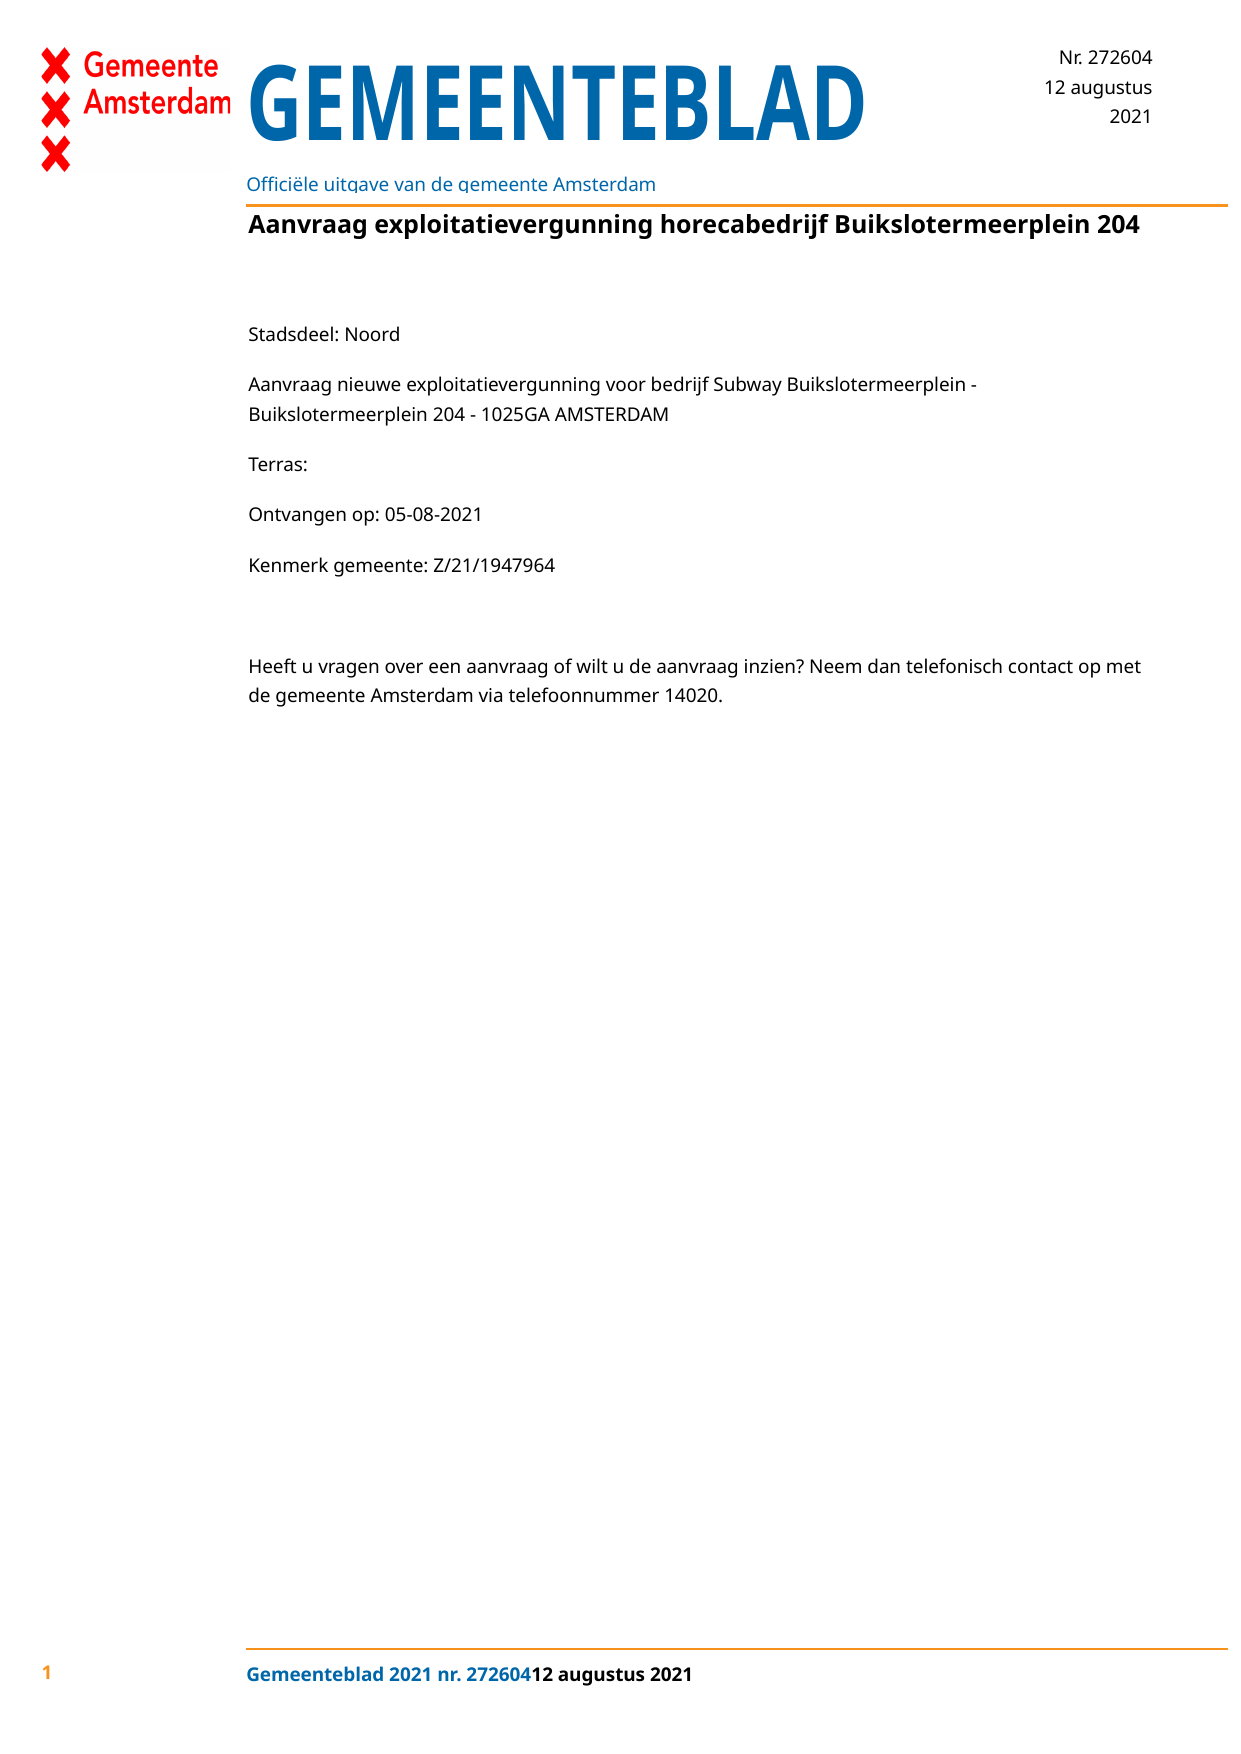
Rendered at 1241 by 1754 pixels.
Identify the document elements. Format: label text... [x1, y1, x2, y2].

text Stadsdeel: Noord [248, 321, 1152, 346]
picture [41, 47, 231, 172]
text Terras: [248, 451, 1152, 477]
text Kenmerk gemeente: Z/21/1947964 [248, 552, 1152, 578]
text Ontvangen op: 05-08-2021 [248, 502, 1152, 527]
text Aanvraag exploitatievergunning horecabedrijf Buikslotermeerplein 204 [248, 207, 1152, 241]
text Aanvraag nieuwe exploitatievergunning voor bedrijf Subway Buikslotermeerplein - Buikslotermeerplein 204 - 1025GA AMSTERDAM [248, 371, 1152, 426]
text Heeft u vragen over een aanvraag of wilt u de aanvraag inzien? Neem dan telefonisch contact op met de gemeente Amsterdam via telefoonnummer 14020. [248, 653, 1152, 708]
